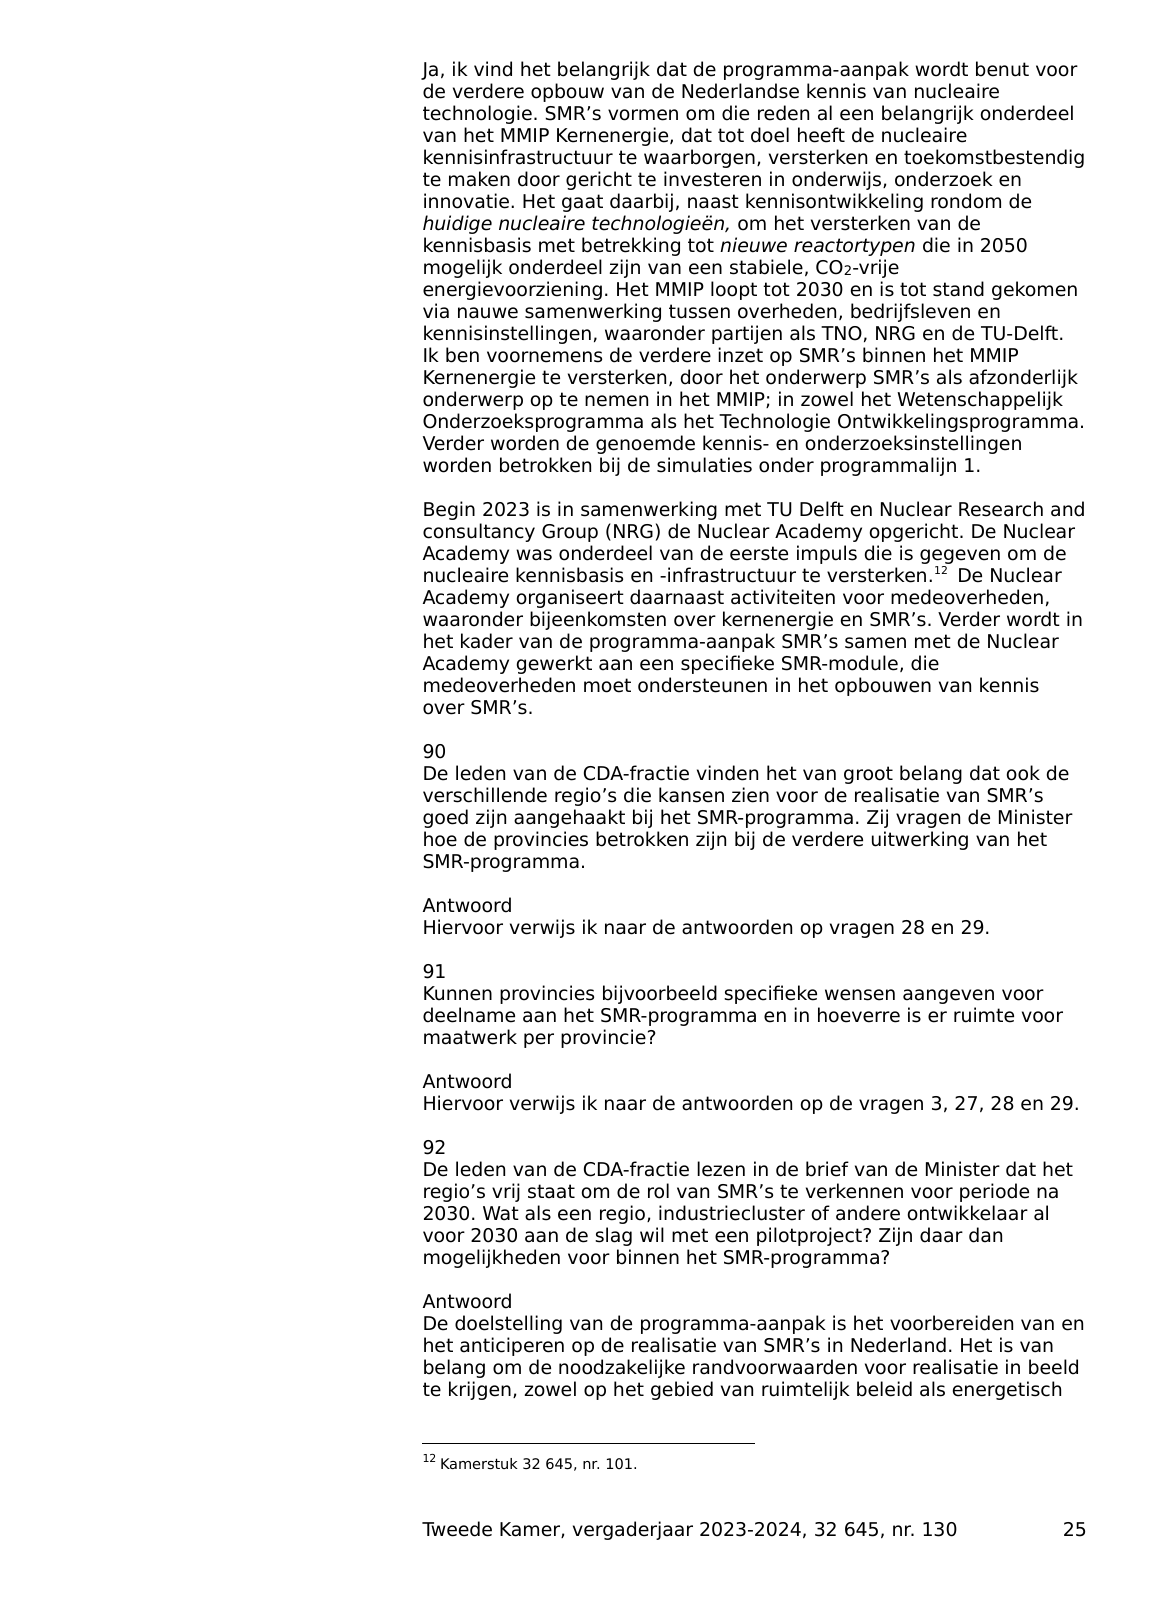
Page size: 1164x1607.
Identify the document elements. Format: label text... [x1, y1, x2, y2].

text 90 [422, 741, 1087, 763]
text Ja, ik vind het belangrijk dat de programma-aanpak wordt benut voor de verdere opbouw van de Nederlandse kennis van nucleaire technologie. SMR’s vormen om die reden al een belangrijk onderdeel van het MMIP Kernenergie, dat tot doel heeft de nucleaire kennisinfrastructuur te waarborgen, versterken en toekomstbestendig te maken door gericht te investeren in onderwijs, onderzoek en innovatie. Het gaat daarbij, naast kennisontwikkeling rondom de huidige nucleaire technologieën, om het versterken van de kennisbasis met betrekking tot nieuwe reactortypen die in 2050 mogelijk onderdeel zijn van een stabiele, CO2-vrije energievoorziening. Het MMIP loopt tot 2030 en is tot stand gekomen via nauwe samenwerking tussen overheden, bedrijfsleven en kennisinstellingen, waaronder partijen als TNO, NRG en de TU-Delft. Ik ben voornemens de verdere inzet op SMR’s binnen het MMIP Kernenergie te versterken, door het onderwerp SMR’s als afzonderlijk onderwerp op te nemen in het MMIP; in zowel het Wetenschappelijk Onderzoeksprogramma als het Technologie Ontwikkelingsprogramma. Verder worden de genoemde kennis- en onderzoeksinstellingen worden betrokken bij de simulaties onder programmalijn 1. [422, 59, 1087, 477]
text Antwoord [422, 895, 1087, 917]
text Begin 2023 is in samenwerking met TU Delft en Nuclear Research and consultancy Group (NRG) de Nuclear Academy opgericht. De Nuclear Academy was onderdeel van de eerste impuls die is gegeven om de nucleaire kennisbasis en -infrastructuur te versterken. De Nuclear Academy organiseert daarnaast activiteiten voor medeoverheden, waaronder bijeenkomsten over kernenergie en SMR’s. Verder wordt in het kader van de programma-aanpak SMR’s samen met de Nuclear Academy gewerkt aan een specifieke SMR-module, die medeoverheden moet ondersteunen in het opbouwen van kennis over SMR’s. [422, 499, 1087, 719]
text Hiervoor verwijs ik naar de antwoorden op de vragen 3, 27, 28 en 29. [422, 1093, 1087, 1115]
text Antwoord [422, 1071, 1087, 1093]
text Kunnen provincies bijvoorbeeld specifieke wensen aangeven voor deelname aan het SMR-programma en in hoeverre is er ruimte voor maatwerk per provincie? [422, 983, 1087, 1049]
text De leden van de CDA-fractie vinden het van groot belang dat ook de verschillende regio’s die kansen zien voor de realisatie van SMR’s goed zijn aangehaakt bij het SMR-programma. Zij vragen de Minister hoe de provincies betrokken zijn bij de verdere uitwerking van het SMR-programma. [422, 763, 1087, 873]
text Hiervoor verwijs ik naar de antwoorden op vragen 28 en 29. [422, 917, 1087, 939]
text 92 [422, 1137, 1087, 1159]
text De leden van de CDA-fractie lezen in de brief van de Minister dat het regio’s vrij staat om de rol van SMR’s te verkennen voor periode na 2030. Wat als een regio, industriecluster of andere ontwikkelaar al voor 2030 aan de slag wil met een pilotproject? Zijn daar dan mogelijkheden voor binnen het SMR-programma? [422, 1159, 1087, 1269]
text 91 [422, 961, 1087, 983]
text Kamerstuk 32 645, nr. 101. [422, 1452, 1087, 1474]
text Antwoord [422, 1291, 1087, 1313]
text De doelstelling van de programma-aanpak is het voorbereiden van en het anticiperen op de realisatie van SMR’s in Nederland. Het is van belang om de noodzakelijke randvoorwaarden voor realisatie in beeld te krijgen, zowel op het gebied van ruimtelijk beleid als energetisch [422, 1313, 1087, 1401]
